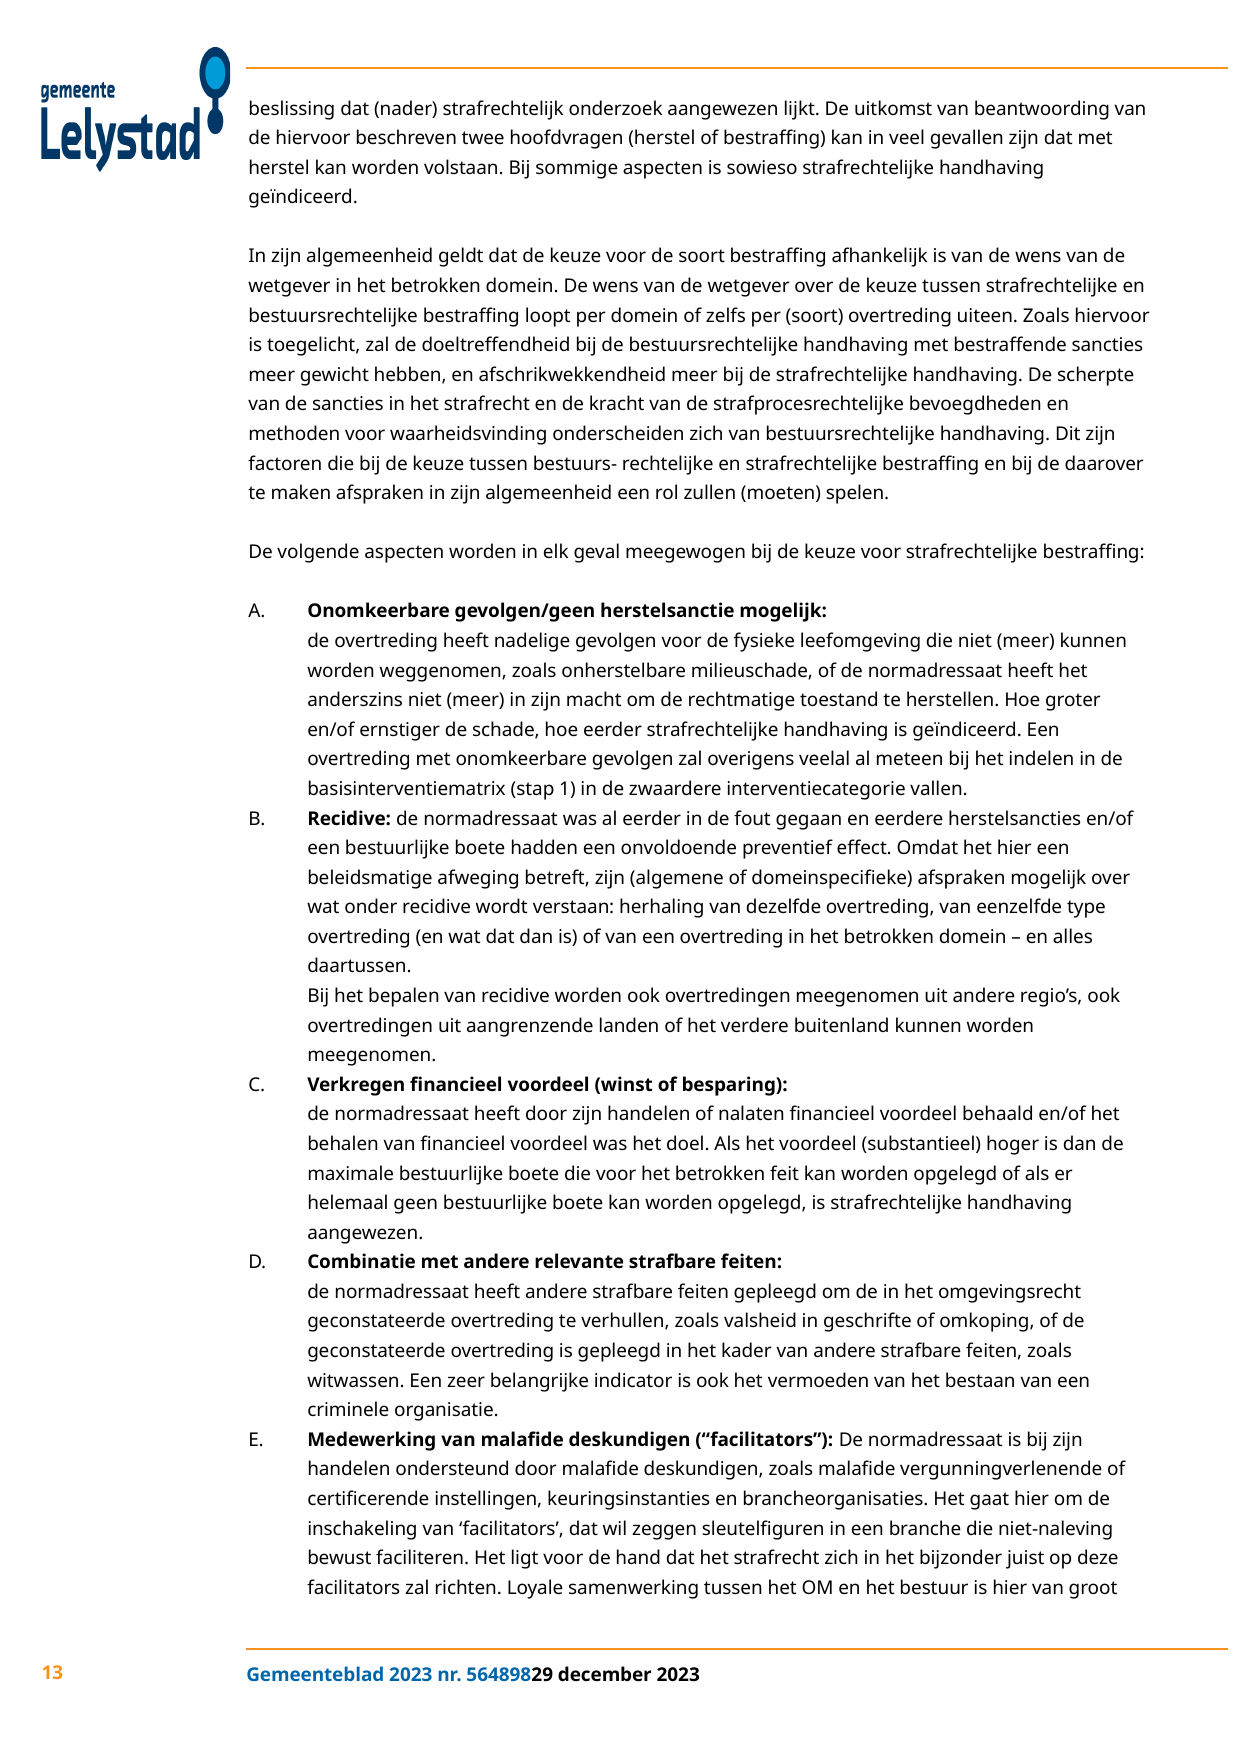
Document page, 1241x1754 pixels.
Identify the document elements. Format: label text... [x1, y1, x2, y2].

list Verkregen financieel voordeel (winst of besparing): [248, 1071, 1152, 1097]
list de normadressaat heeft door zijn handelen of nalaten financieel voordeel behaald en/of het behalen van financieel voordeel was het doel. Als het voordeel (substantieel) hoger is dan de maximale bestuurlijke boete die voor het betrokken feit kan worden opgelegd of als er helemaal geen bestuurlijke boete kan worden opgelegd, is strafrechtelijke handhaving aangewezen. [248, 1101, 1152, 1245]
list Recidive: de normadressaat was al eerder in de fout gegaan en eerdere herstelsancties en/of een bestuurlijke boete hadden een onvoldoende preventief effect. Omdat het hier een beleidsmatige afweging betreft, zijn (algemene of domeinspecifieke) afspraken mogelijk over wat onder recidive wordt verstaan: herhaling van dezelfde overtreding, van eenzelfde type overtreding (en wat dat dan is) of van een overtreding in het betrokken domein – en alles daartussen. [248, 805, 1152, 978]
list Onomkeerbare gevolgen/geen herstelsanctie mogelijk: [248, 598, 1152, 623]
list Medewerking van malafide deskundigen (“facilitators”): De normadressaat is bij zijn handelen ondersteund door malafide deskundigen, zoals malafide vergunningverlenende of certificerende instellingen, keuringsinstanties en brancheorganisaties. Het gaat hier om de inschakeling van ‘facilitators’, dat wil zeggen sleutelfiguren in een branche die niet-naleving bewust faciliteren. Het ligt voor de hand dat het strafrecht zich in het bijzonder juist op deze facilitators zal richten. Loyale samenwerking tussen het OM en het bestuur is hier van groot [248, 1426, 1152, 1600]
text In zijn algemeenheid geldt dat de keuze voor de soort bestraffing afhankelijk is van de wens van de wetgever in het betrokken domein. De wens van de wetgever over de keuze tussen strafrechtelijke en bestuursrechtelijke bestraffing loopt per domein of zelfs per (soort) overtreding uiteen. Zoals hiervoor is toegelicht, zal de doeltreffendheid bij de bestuursrechtelijke handhaving met bestraffende sancties meer gewicht hebben, en afschrikwekkendheid meer bij de strafrechtelijke handhaving. De scherpte van de sancties in het strafrecht en de kracht van de strafprocesrechtelijke bevoegdheden en methoden voor waarheidsvinding onderscheiden zich van bestuursrechtelijke handhaving. Dit zijn factoren die bij de keuze tussen bestuurs- rechtelijke en strafrechtelijke bestraffing en bij de daarover te maken afspraken in zijn algemeenheid een rol zullen (moeten) spelen. [248, 243, 1152, 505]
text beslissing dat (nader) strafrechtelijk onderzoek aangewezen lijkt. De uitkomst van beantwoording van de hiervoor beschreven twee hoofdvragen (herstel of bestraffing) kan in veel gevallen zijn dat met herstel kan worden volstaan. Bij sommige aspecten is sowieso strafrechtelijke handhaving geïndiceerd. [248, 95, 1152, 209]
list Combinatie met andere relevante strafbare feiten: [248, 1248, 1152, 1274]
list Bij het bepalen van recidive worden ook overtredingen meegenomen uit andere regio’s, ook overtredingen uit aangrenzende landen of het verdere buitenland kunnen worden meegenomen. [248, 982, 1152, 1067]
picture [41, 47, 231, 172]
list de normadressaat heeft andere strafbare feiten gepleegd om de in het omgevingsrecht geconstateerde overtreding te verhullen, zoals valsheid in geschrifte of omkoping, of de geconstateerde overtreding is gepleegd in het kader van andere strafbare feiten, zoals witwassen. Een zeer belangrijke indicator is ook het vermoeden van het bestaan van een criminele organisatie. [248, 1278, 1152, 1422]
text De volgende aspecten worden in elk geval meegewogen bij de keuze voor strafrechtelijke bestraffing: [248, 538, 1152, 564]
list de overtreding heeft nadelige gevolgen voor de fysieke leefomgeving die niet (meer) kunnen worden weggenomen, zoals onherstelbare milieuschade, of de normadressaat heeft het anderszins niet (meer) in zijn macht om de rechtmatige toestand te herstellen. Hoe groter en/of ernstiger de schade, hoe eerder strafrechtelijke handhaving is geïndiceerd. Een overtreding met onomkeerbare gevolgen zal overigens veelal al meteen bij het indelen in de basisinterventiematrix (stap 1) in de zwaardere interventiecategorie vallen. [248, 627, 1152, 801]
